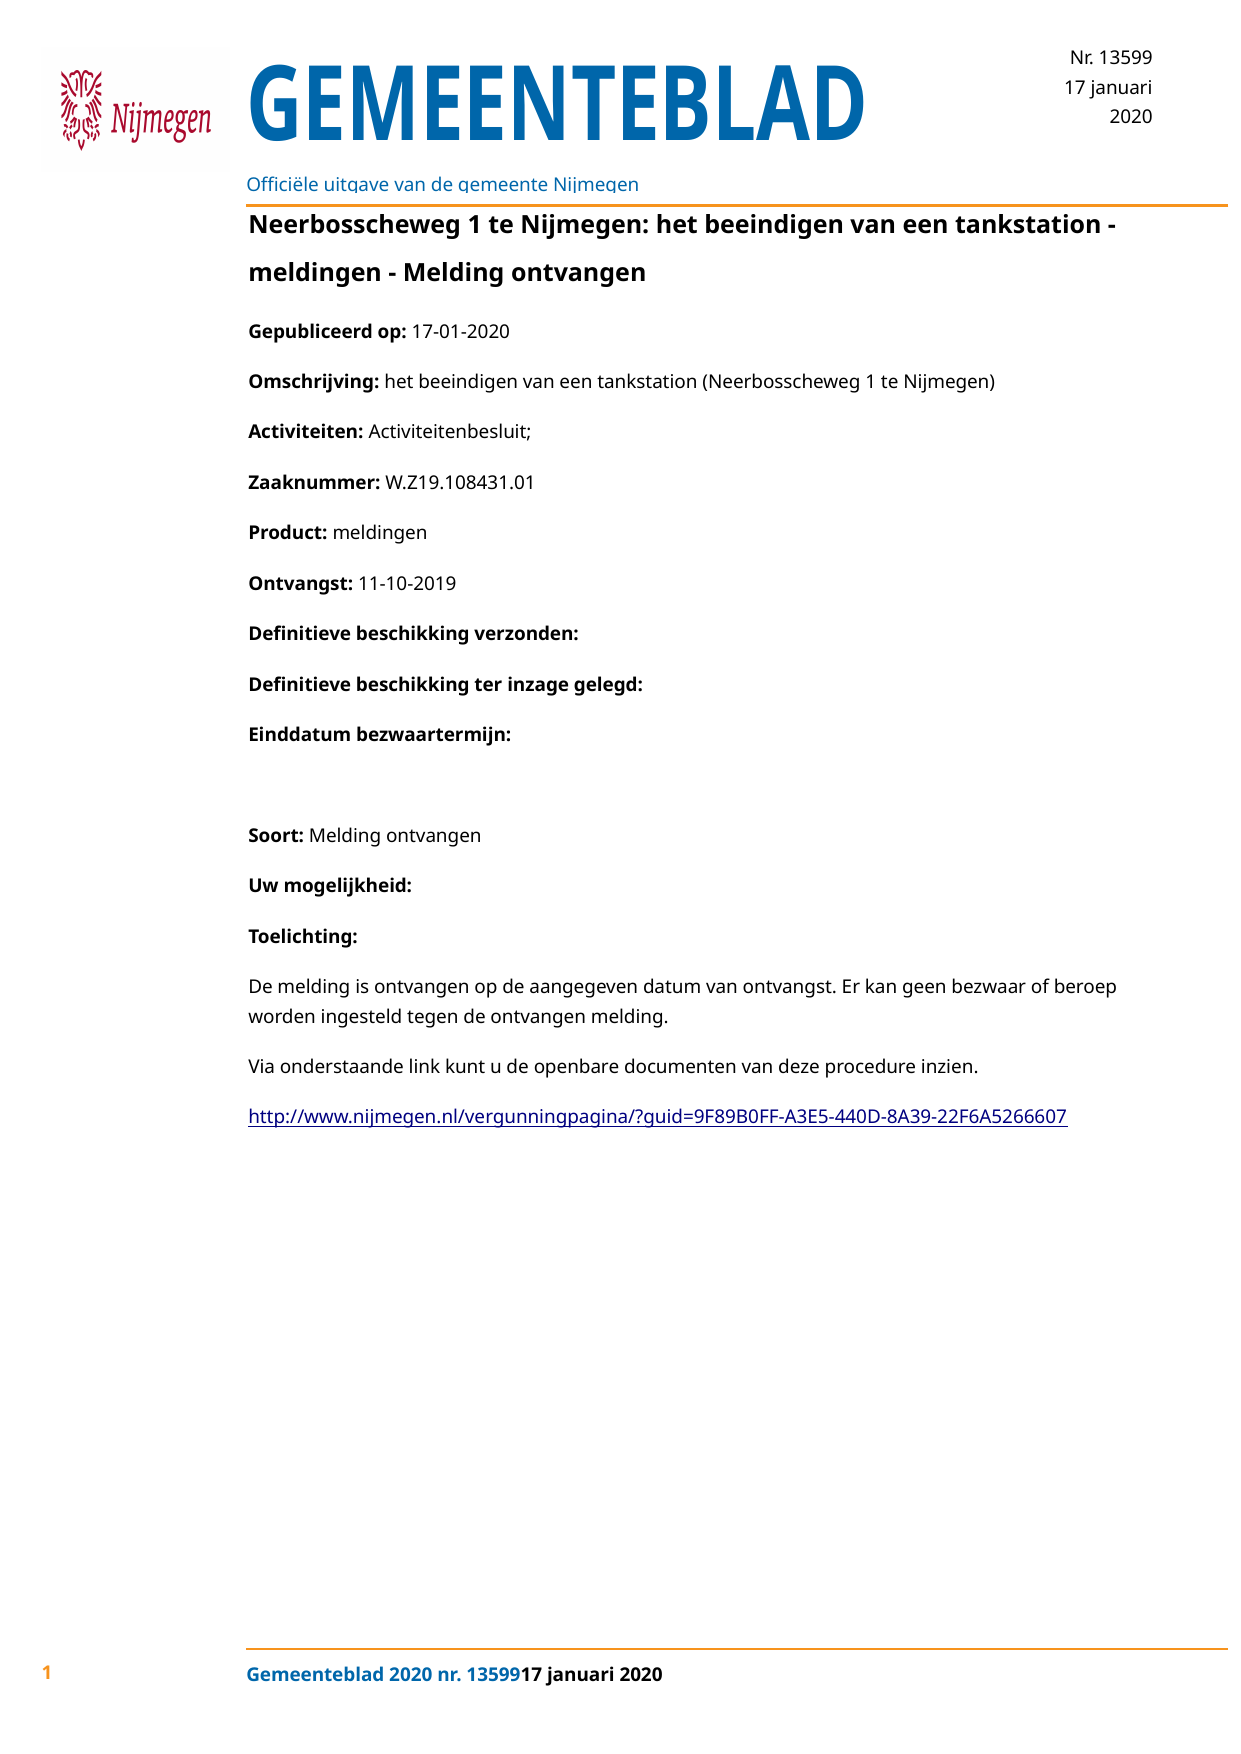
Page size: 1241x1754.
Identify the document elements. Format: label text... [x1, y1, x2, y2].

text Gepubliceerd op: 17-01-2020 [248, 318, 1152, 344]
text Ontvangst: 11-10-2019 [248, 570, 1152, 596]
text Activiteiten: Activiteitenbesluit; [248, 419, 1152, 444]
text http://www.nijmegen.nl/vergunningpagina/?guid=9F89B0FF-A3E5-440D-8A39-22F6A5266607 [248, 1104, 1152, 1129]
text Einddatum bezwaartermijn: [248, 721, 1152, 747]
text Zaaknummer: W.Z19.108431.01 [248, 469, 1152, 495]
text Via onderstaande link kunt u de openbare documenten van deze procedure inzien. [248, 1053, 1152, 1079]
text Uw mogelijkheid: [248, 872, 1152, 898]
text Omschrijving: het beeindigen van een tankstation (Neerbosscheweg 1 te Nijmegen) [248, 368, 1152, 394]
text Toelichting: [248, 923, 1152, 949]
text Neerbosscheweg 1 te Nijmegen: het beeindigen van een tankstation - meldingen - Melding ontvangen [248, 207, 1152, 288]
text Soort: Melding ontvangen [248, 822, 1152, 848]
picture [41, 47, 231, 172]
text Definitieve beschikking ter inzage gelegd: [248, 671, 1152, 697]
text De melding is ontvangen op de aangegeven datum van ontvangst. Er kan geen bezwaar of beroep worden ingesteld tegen de ontvangen melding. [248, 973, 1152, 1029]
text Definitieve beschikking verzonden: [248, 620, 1152, 646]
text Product: meldingen [248, 519, 1152, 545]
